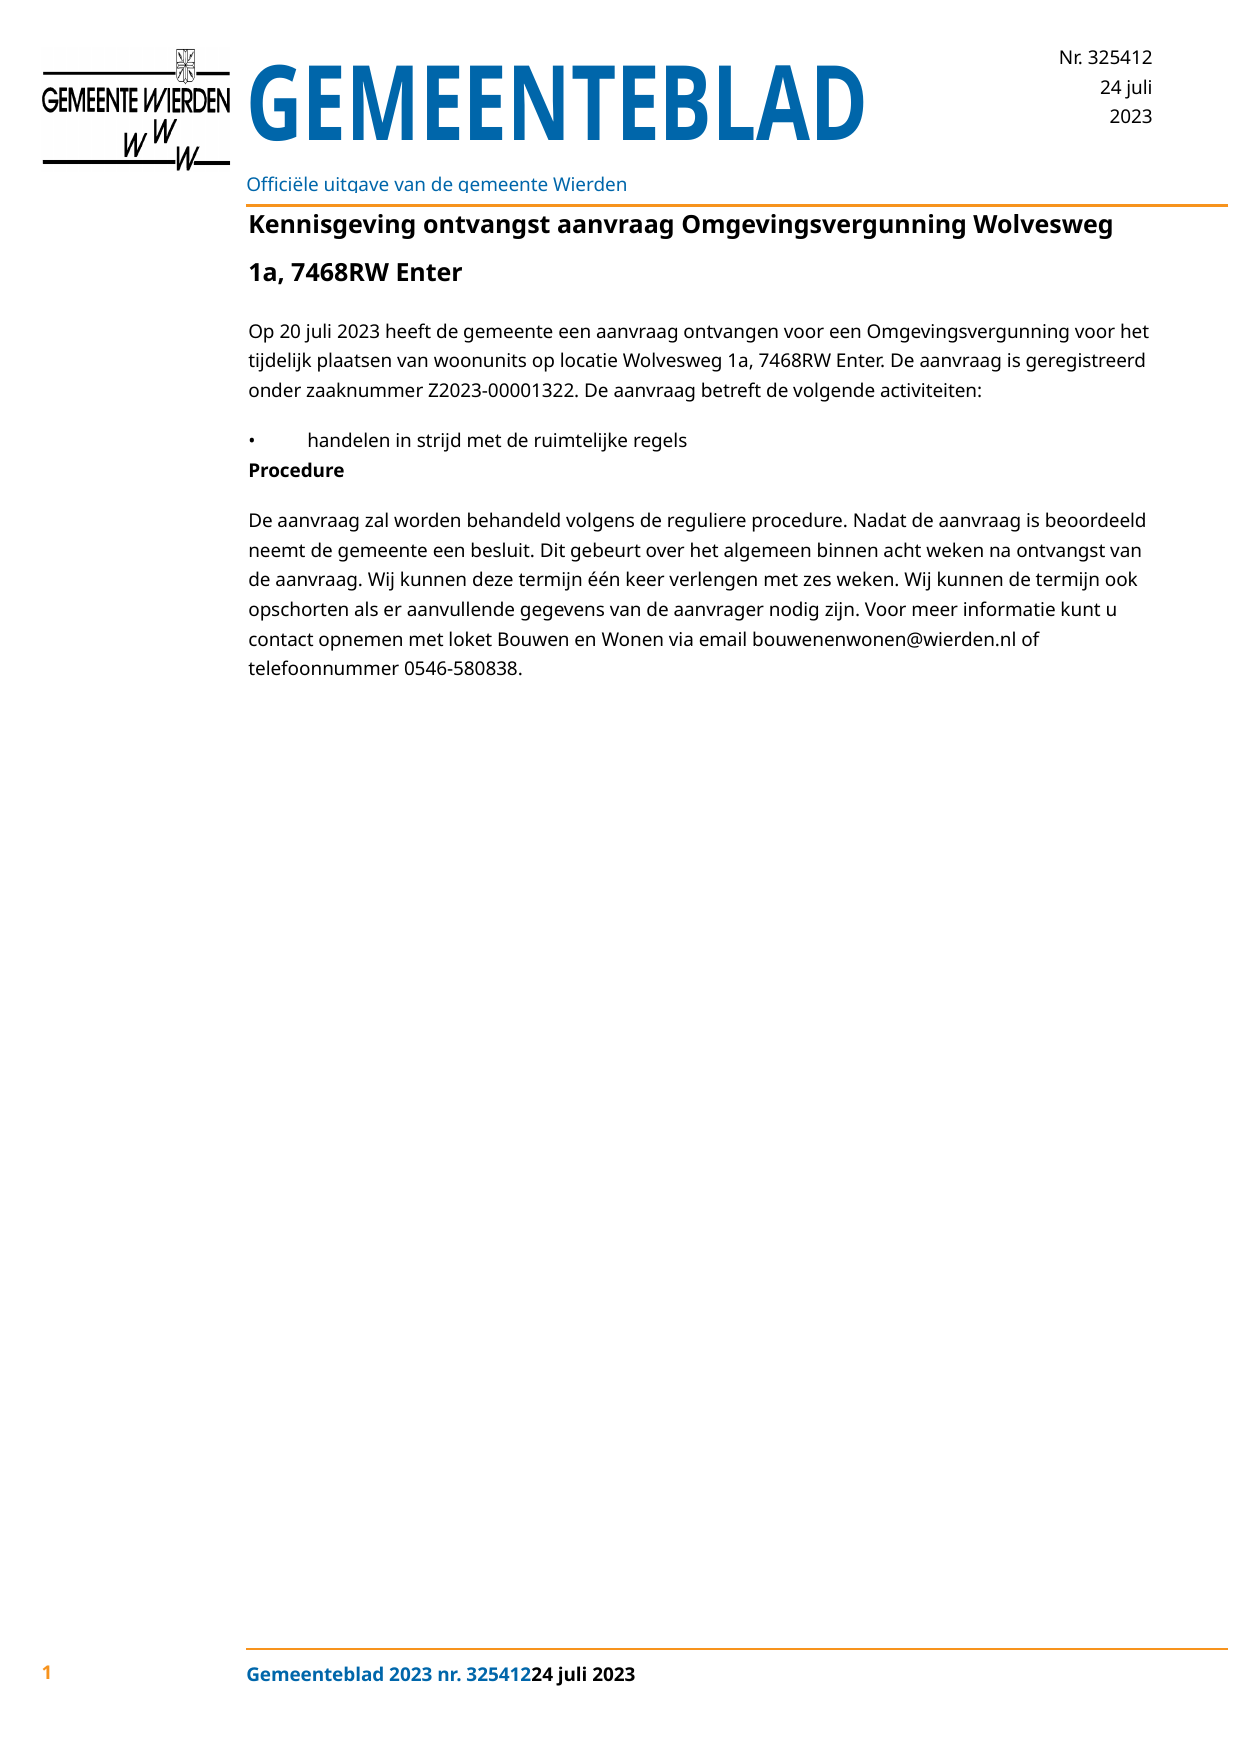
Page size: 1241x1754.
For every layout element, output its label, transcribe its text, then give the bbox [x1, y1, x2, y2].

text Op 20 juli 2023 heeft de gemeente een aanvraag ontvangen voor een Omgevingsvergunning voor het tijdelijk plaatsen van woonunits op locatie Wolvesweg 1a, 7468RW Enter. De aanvraag is geregistreerd onder zaaknummer Z2023-00001322. De aanvraag betreft de volgende activiteiten: [248, 318, 1152, 403]
text Procedure [248, 457, 1152, 483]
text De aanvraag zal worden behandeld volgens de reguliere procedure. Nadat de aanvraag is beoordeeld neemt de gemeente een besluit. Dit gebeurt over het algemeen binnen acht weken na ontvangst van de aanvraag. Wij kunnen deze termijn één keer verlengen met zes weken. Wij kunnen de termijn ook opschorten als er aanvullende gegevens van de aanvrager nodig zijn. Voor meer informatie kunt u contact opnemen met loket Bouwen en Wonen via email bouwenenwonen@wierden.nl of telefoonnummer 0546-580838. [248, 507, 1152, 681]
text Kennisgeving ontvangst aanvraag Omgevingsvergunning Wolvesweg 1a, 7468RW Enter [248, 207, 1152, 288]
list handelen in strijd met de ruimtelijke regels [248, 427, 1152, 453]
picture [41, 47, 231, 172]
